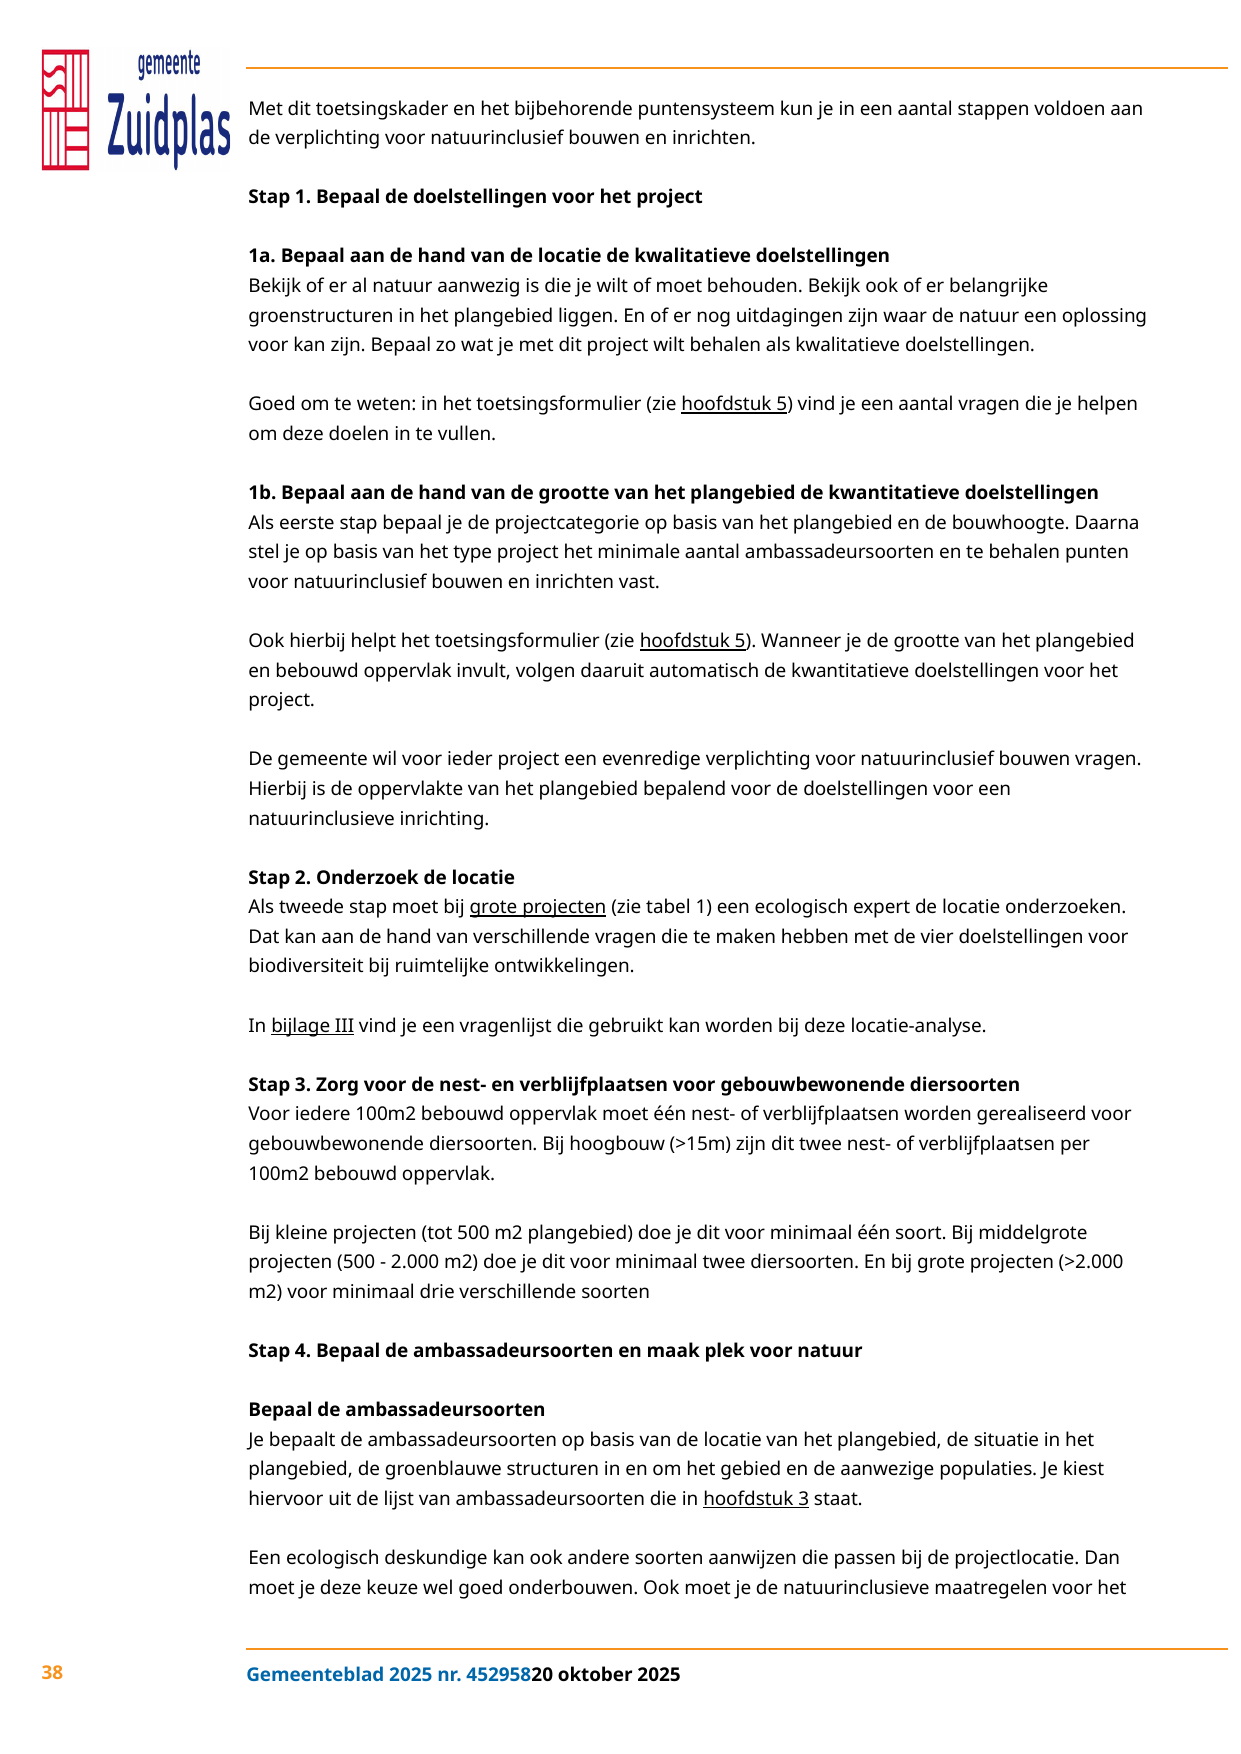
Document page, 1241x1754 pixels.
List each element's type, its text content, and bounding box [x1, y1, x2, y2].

text Goed om te weten: in het toetsingsformulier (zie hoofdstuk 5) vind je een aantal vragen die je helpen om deze doelen in te vullen. [248, 391, 1152, 446]
text Stap 4. Bepaal de ambassadeursoorten en maak plek voor natuur [248, 1337, 1152, 1363]
text Ook hierbij helpt het toetsingsformulier (zie hoofdstuk 5). Wanneer je de grootte van het plangebied en bebouwd oppervlak invult, volgen daaruit automatisch de kwantitatieve doelstellingen voor het project. [248, 627, 1152, 712]
text Je bepaalt de ambassadeursoorten op basis van de locatie van het plangebied, de situatie in het plangebied, de groenblauwe structuren in en om het gebied en de aanwezige populaties. Je kiest hiervoor uit de lijst van ambassadeursoorten die in hoofdstuk 3 staat. [248, 1426, 1152, 1511]
text Stap 1. Bepaal de doelstellingen voor het project [248, 183, 1152, 209]
text Met dit toetsingskader en het bijbehorende puntensysteem kun je in een aantal stappen voldoen aan de verplichting voor natuurinclusief bouwen en inrichten. [248, 95, 1152, 150]
text Bekijk of er al natuur aanwezig is die je wilt of moet behouden. Bekijk ook of er belangrijke groenstructuren in het plangebied liggen. En of er nog uitdagingen zijn waar de natuur een oplossing voor kan zijn. Bepaal zo wat je met dit project wilt behalen als kwalitatieve doelstellingen. [248, 272, 1152, 357]
text In bijlage III vind je een vragenlijst die gebruikt kan worden bij deze locatie-analyse. [248, 1012, 1152, 1038]
text 1a. Bepaal aan de hand van de locatie de kwalitatieve doelstellingen [248, 243, 1152, 268]
text Voor iedere 100m2 bebouwd oppervlak moet één nest- of verblijfplaatsen worden gerealiseerd voor gebouwbewonende diersoorten. Bij hoogbouw (>15m) zijn dit twee nest- of verblijfplaatsen per 100m2 bebouwd oppervlak. [248, 1101, 1152, 1186]
text Als eerste stap bepaal je de projectcategorie op basis van het plangebied en de bouwhoogte. Daarna stel je op basis van het type project het minimale aantal ambassadeursoorten en te behalen punten voor natuurinclusief bouwen en inrichten vast. [248, 509, 1152, 594]
text Stap 3. Zorg voor de nest- en verblijfplaatsen voor gebouwbewonende diersoorten [248, 1071, 1152, 1097]
text Stap 2. Onderzoek de locatie [248, 864, 1152, 890]
text Bij kleine projecten (tot 500 m2 plangebied) doe je dit voor minimaal één soort. Bij middelgrote projecten (500 - 2.000 m2) doe je dit voor minimaal twee diersoorten. En bij grote projecten (>2.000 m2) voor minimaal drie verschillende soorten [248, 1219, 1152, 1304]
text 1b. Bepaal aan de hand van de grootte van het plangebied de kwantitatieve doelstellingen [248, 479, 1152, 505]
text Bepaal de ambassadeursoorten [248, 1396, 1152, 1422]
text Als tweede stap moet bij grote projecten (zie tabel 1) een ecologisch expert de locatie onderzoeken. Dat kan aan de hand van verschillende vragen die te maken hebben met de vier doelstellingen voor biodiversiteit bij ruimtelijke ontwikkelingen. [248, 893, 1152, 978]
text Een ecologisch deskundige kan ook andere soorten aanwijzen die passen bij de projectlocatie. Dan moet je deze keuze wel goed onderbouwen. Ook moet je de natuurinclusieve maatregelen voor het [248, 1544, 1152, 1600]
picture [41, 47, 231, 172]
text De gemeente wil voor ieder project een evenredige verplichting voor natuurinclusief bouwen vragen. Hierbij is de oppervlakte van het plangebied bepalend voor de doelstellingen voor een natuurinclusieve inrichting. [248, 746, 1152, 831]
